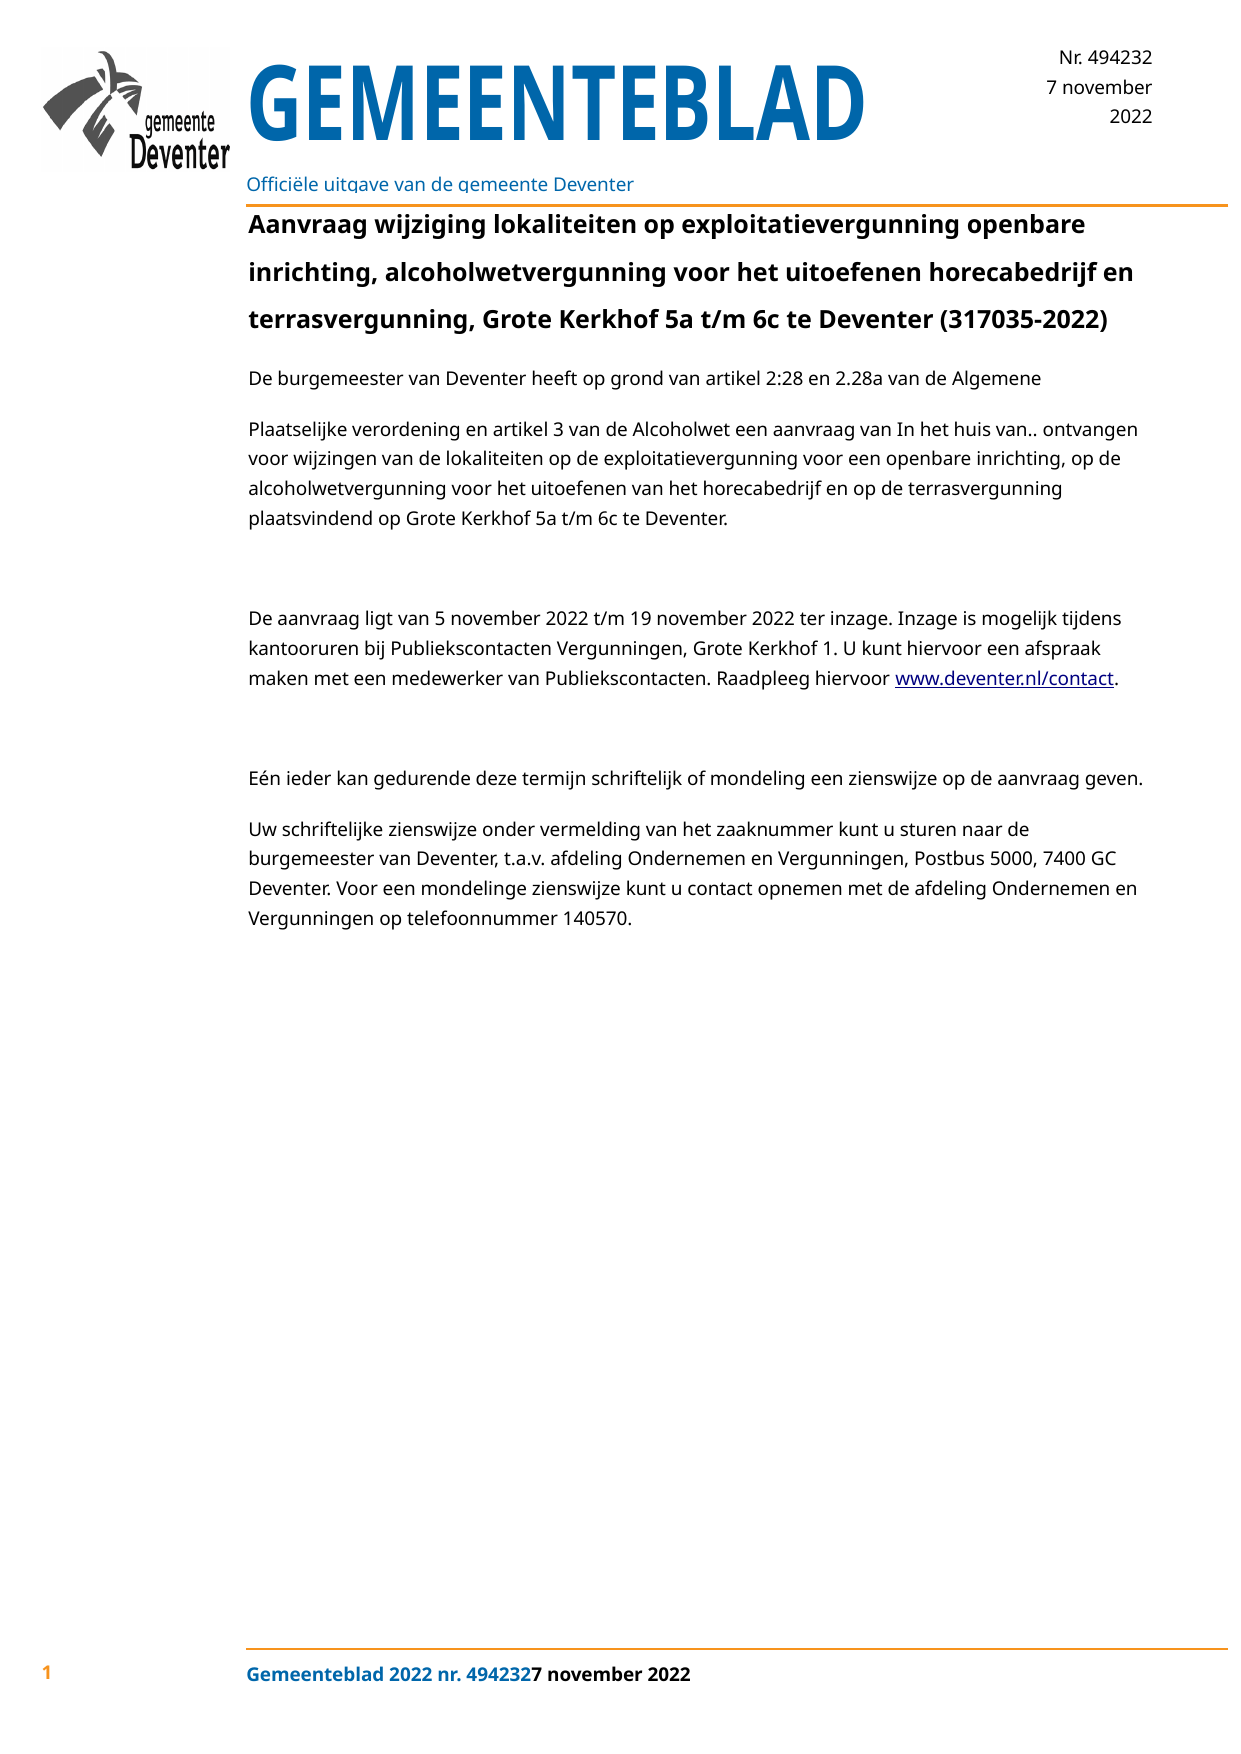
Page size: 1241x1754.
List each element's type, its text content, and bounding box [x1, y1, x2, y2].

text De aanvraag ligt van 5 november 2022 t/m 19 november 2022 ter inzage. Inzage is mogelijk tijdens kantooruren bij Publiekscontacten Vergunningen, Grote Kerkhof 1. U kunt hiervoor een afspraak maken met een medewerker van Publiekscontacten. Raadpleeg hiervoor www.deventer.nl/contact. [248, 606, 1152, 690]
text De burgemeester van Deventer heeft op grond van artikel 2:28 en 2.28a van de Algemene [248, 366, 1152, 391]
text Eén ieder kan gedurende deze termijn schriftelijk of mondeling een zienswijze op de aanvraag geven. [248, 766, 1152, 791]
text Uw schriftelijke zienswijze onder vermelding van het zaaknummer kunt u sturen naar de burgemeester van Deventer, t.a.v. afdeling Ondernemen en Vergunningen, Postbus 5000, 7400 GC Deventer. Voor een mondelinge zienswijze kunt u contact opnemen met de afdeling Ondernemen en Vergunningen op telefoonnummer 140570. [248, 816, 1152, 930]
text Plaatselijke verordening en artikel 3 van de Alcoholwet een aanvraag van In het huis van.. ontvangen voor wijzingen van de lokaliteiten op de exploitatievergunning voor een openbare inrichting, op de alcoholwetvergunning voor het uitoefenen van het horecabedrijf en op de terrasvergunning plaatsvindend op Grote Kerkhof 5a t/m 6c te Deventer. [248, 416, 1152, 530]
picture [41, 47, 231, 172]
text Aanvraag wijziging lokaliteiten op exploitatievergunning openbare inrichting, alcoholwetvergunning voor het uitoefenen horecabedrijf en terrasvergunning, Grote Kerkhof 5a t/m 6c te Deventer (317035-2022) [248, 207, 1152, 336]
